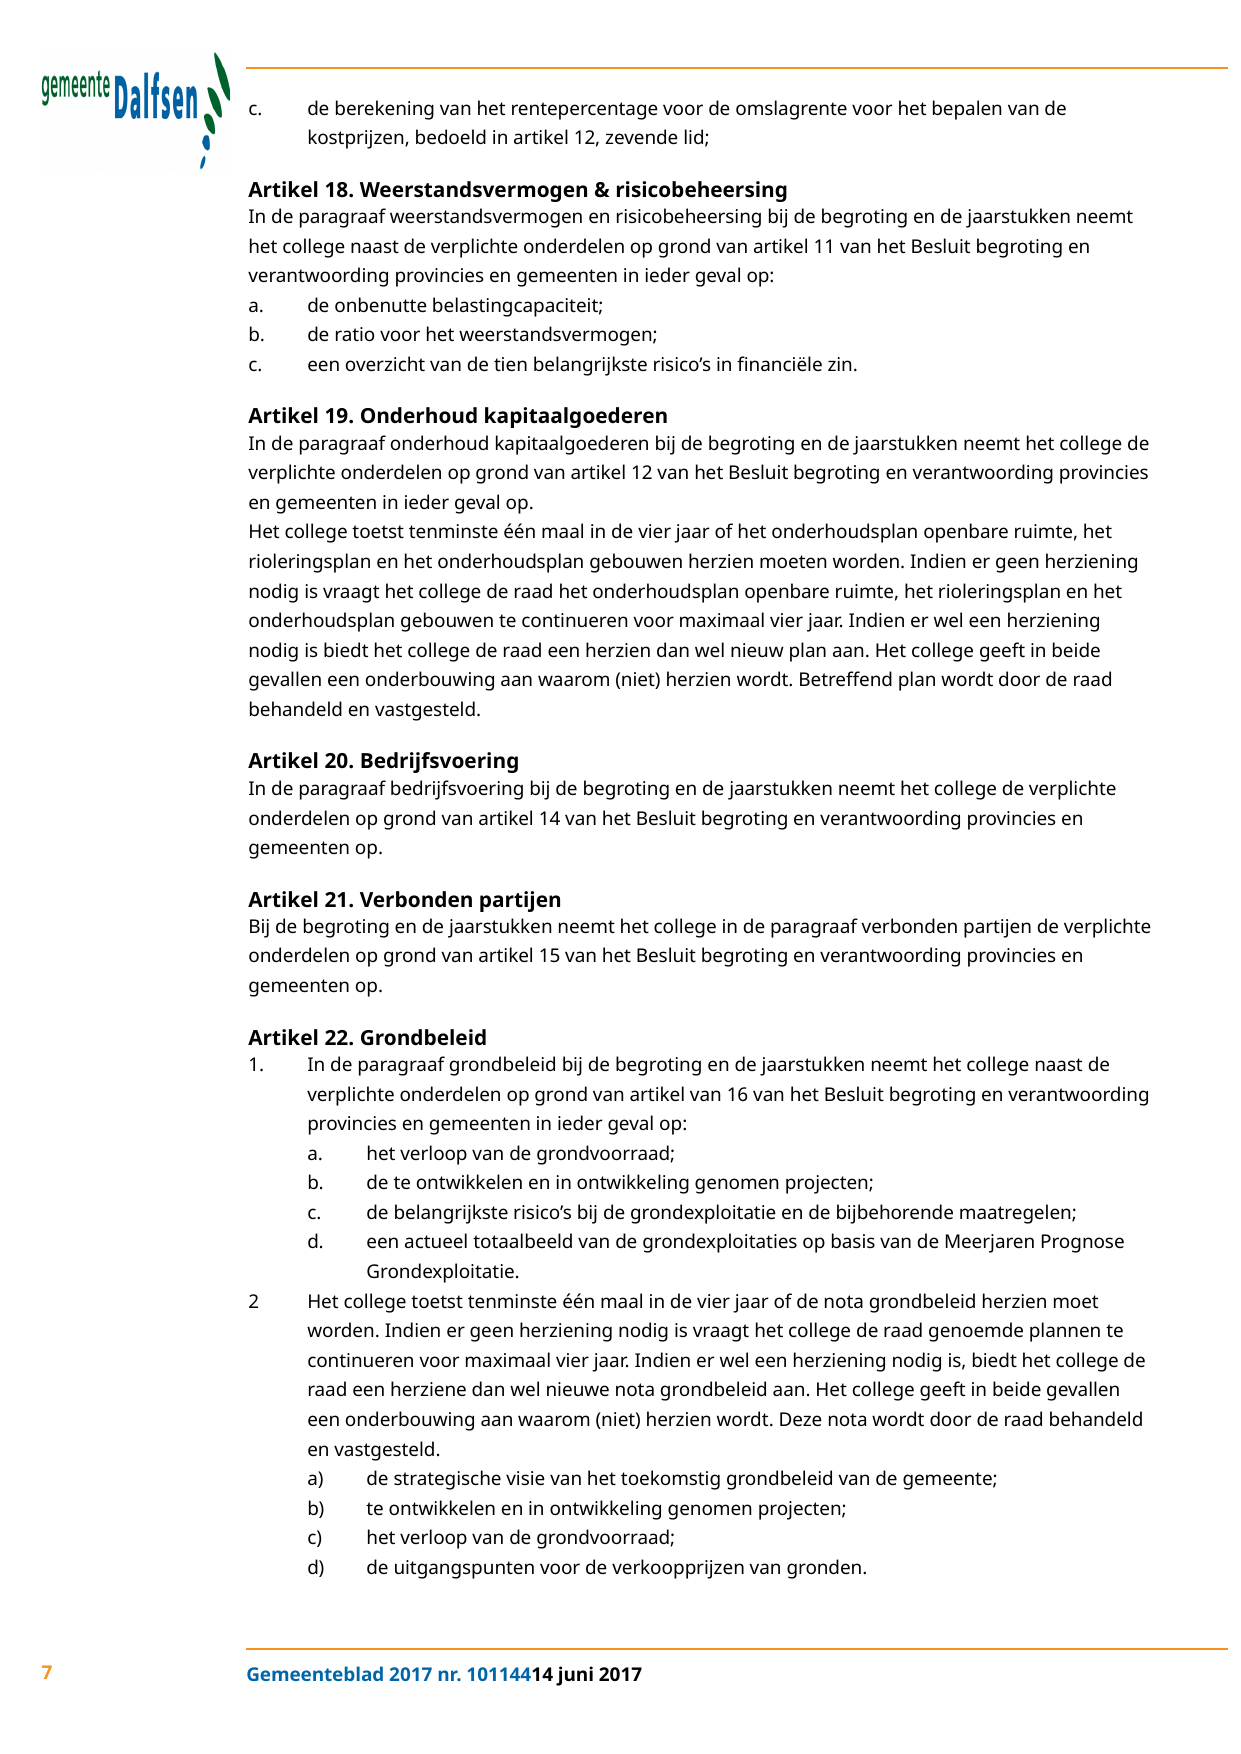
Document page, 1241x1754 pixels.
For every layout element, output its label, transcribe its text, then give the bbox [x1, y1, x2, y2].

list de strategische visie van het toekomstig grondbeleid van de gemeente; [307, 1465, 1152, 1491]
list de belangrijkste risico’s bij de grondexploitatie en de bijbehorende maatregelen; [307, 1199, 1152, 1225]
text Artikel 21. Verbonden partijen [248, 885, 1152, 913]
list de uitgangspunten voor de verkoopprijzen van gronden. [307, 1554, 1152, 1580]
list de onbenutte belastingcapaciteit; [248, 292, 1152, 318]
list het verloop van de grondvoorraad; [307, 1140, 1152, 1166]
text Artikel 22. Grondbeleid [248, 1023, 1152, 1051]
list een overzicht van de tien belangrijkste risico’s in financiële zin. [248, 351, 1152, 377]
text In de paragraaf weerstandsvermogen en risicobeheersing bij de begroting en de jaarstukken neemt het college naast de verplichte onderdelen op grond van artikel 11 van het Besluit begroting en verantwoording provincies en gemeenten in ieder geval op: [248, 203, 1152, 288]
list de ratio voor het weerstandsvermogen; [248, 322, 1152, 347]
text Artikel 19. Onderhoud kapitaalgoederen [248, 402, 1152, 430]
list Het college toetst tenminste één maal in de vier jaar of de nota grondbeleid herzien moet worden. Indien er geen herziening nodig is vraagt het college de raad genoemde plannen te continueren voor maximaal vier jaar. Indien er wel een herziening nodig is, biedt het college de raad een herziene dan wel nieuwe nota grondbeleid aan. Het college geeft in beide gevallen een onderbouwing aan waarom (niet) herzien wordt. Deze nota wordt door de raad behandeld en vastgesteld. [248, 1288, 1152, 1461]
list de te ontwikkelen en in ontwikkeling genomen projecten; [307, 1169, 1152, 1195]
picture [41, 47, 231, 172]
list In de paragraaf grondbeleid bij de begroting en de jaarstukken neemt het college naast de verplichte onderdelen op grond van artikel van 16 van het Besluit begroting en verantwoording provincies en gemeenten in ieder geval op: [248, 1051, 1152, 1136]
text Artikel 18. Weerstandsvermogen & risicobeheersing [248, 175, 1152, 203]
text Bij de begroting en de jaarstukken neemt het college in de paragraaf verbonden partijen de verplichte onderdelen op grond van artikel 15 van het Besluit begroting en verantwoording provincies en gemeenten op. [248, 913, 1152, 998]
text In de paragraaf onderhoud kapitaalgoederen bij de begroting en de jaarstukken neemt het college de verplichte onderdelen op grond van artikel 12 van het Besluit begroting en verantwoording provincies en gemeenten in ieder geval op. [248, 430, 1152, 515]
text Artikel 20. Bedrijfsvoering [248, 747, 1152, 775]
list een actueel totaalbeeld van de grondexploitaties op basis van de Meerjaren Prognose Grondexploitatie. [307, 1229, 1152, 1284]
text Het college toetst tenminste één maal in de vier jaar of het onderhoudsplan openbare ruimte, het rioleringsplan en het onderhoudsplan gebouwen herzien moeten worden. Indien er geen herziening nodig is vraagt het college de raad het onderhoudsplan openbare ruimte, het rioleringsplan en het onderhoudsplan gebouwen te continueren voor maximaal vier jaar. Indien er wel een herziening nodig is biedt het college de raad een herzien dan wel nieuw plan aan. Het college geeft in beide gevallen een onderbouwing aan waarom (niet) herzien wordt. Betreffend plan wordt door de raad behandeld en vastgesteld. [248, 519, 1152, 722]
list de berekening van het rentepercentage voor de omslagrente voor het bepalen van de kostprijzen, bedoeld in artikel 12, zevende lid; [248, 95, 1152, 150]
list het verloop van de grondvoorraad; [307, 1524, 1152, 1550]
list te ontwikkelen en in ontwikkeling genomen projecten; [307, 1495, 1152, 1521]
text In de paragraaf bedrijfsvoering bij de begroting en de jaarstukken neemt het college de verplichte onderdelen op grond van artikel 14 van het Besluit begroting en verantwoording provincies en gemeenten op. [248, 775, 1152, 860]
